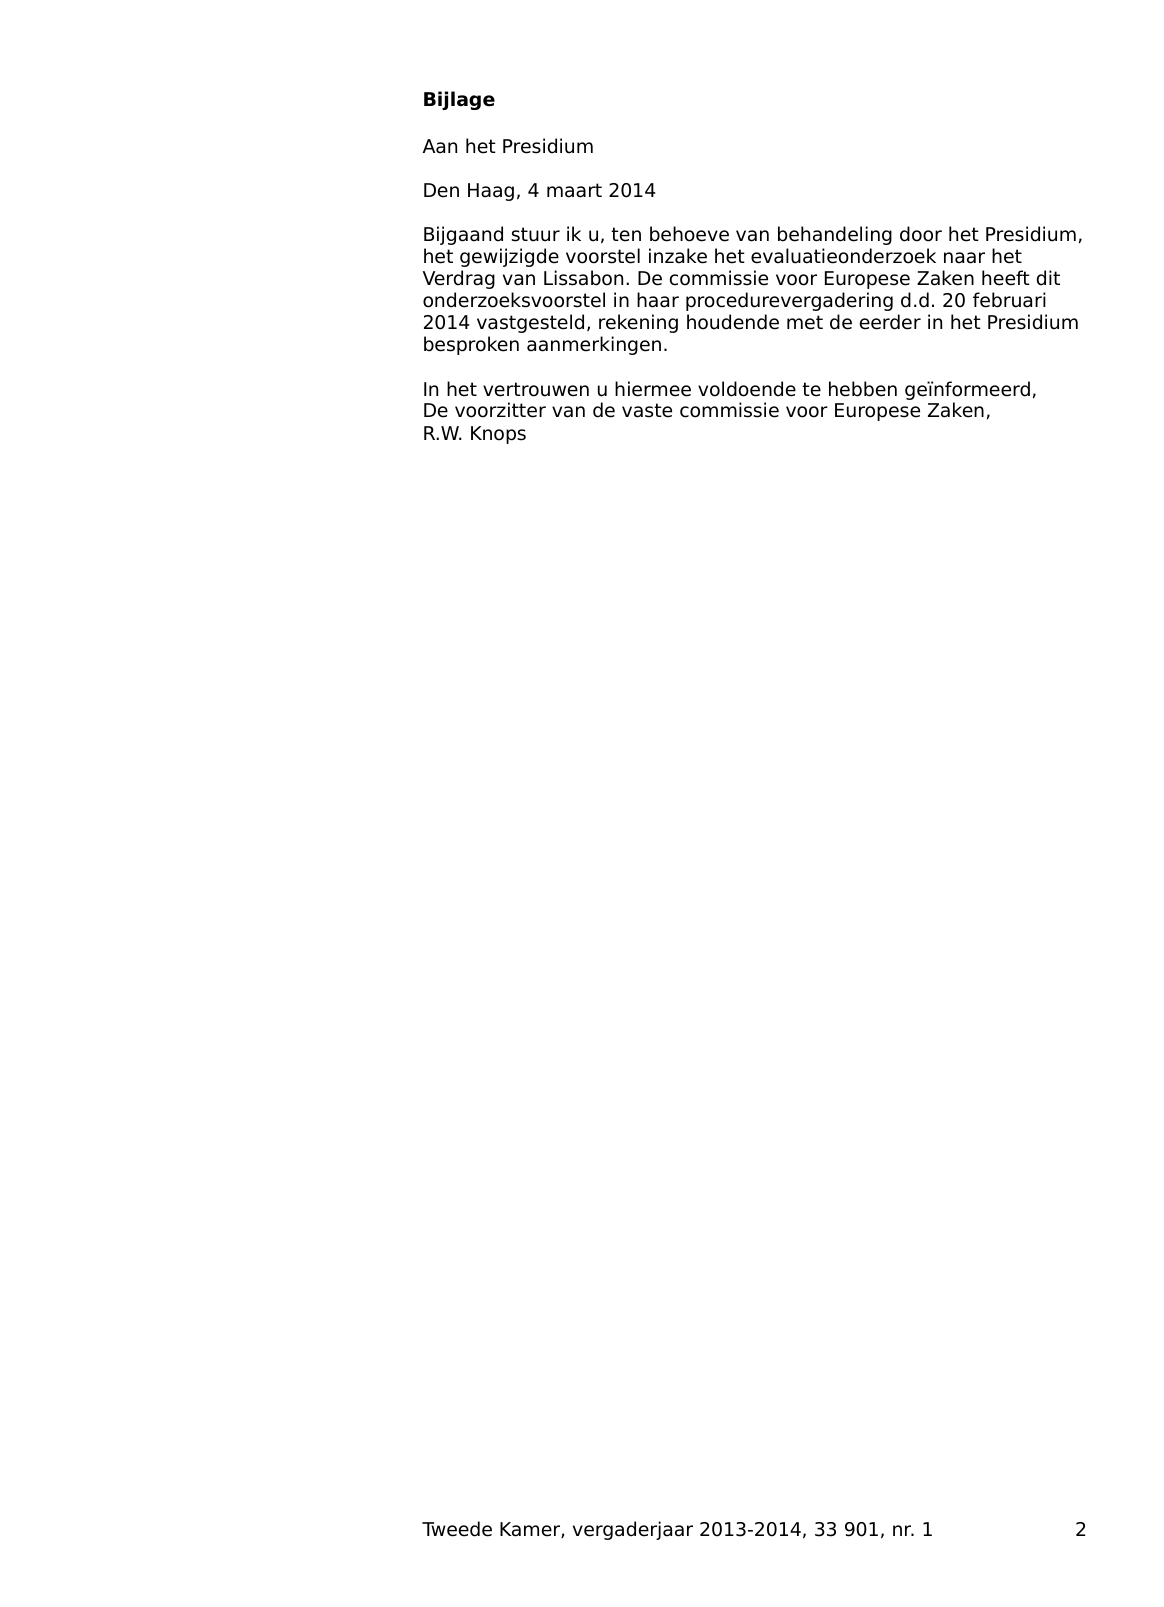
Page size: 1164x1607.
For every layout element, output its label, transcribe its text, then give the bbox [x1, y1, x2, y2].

text Bijgaand stuur ik u, ten behoeve van behandeling door het Presidium, het gewijzigde voorstel inzake het evaluatieonderzoek naar het Verdrag van Lissabon. De commissie voor Europese Zaken heeft dit onderzoeksvoorstel in haar procedurevergadering d.d. 20 februari 2014 vastgesteld, rekening houdende met de eerder in het Presidium besproken aanmerkingen. [422, 224, 1087, 356]
subtitle Bijlage [77, 89, 1087, 111]
text In het vertrouwen u hiermee voldoende te hebben geïnformeerd, [422, 378, 1087, 400]
text De voorzitter van de vaste commissie voor Europese Zaken, R.W. Knops [422, 400, 1087, 444]
text Den Haag, 4 maart 2014 [422, 180, 1087, 202]
text Aan het Presidium [422, 136, 1087, 158]
